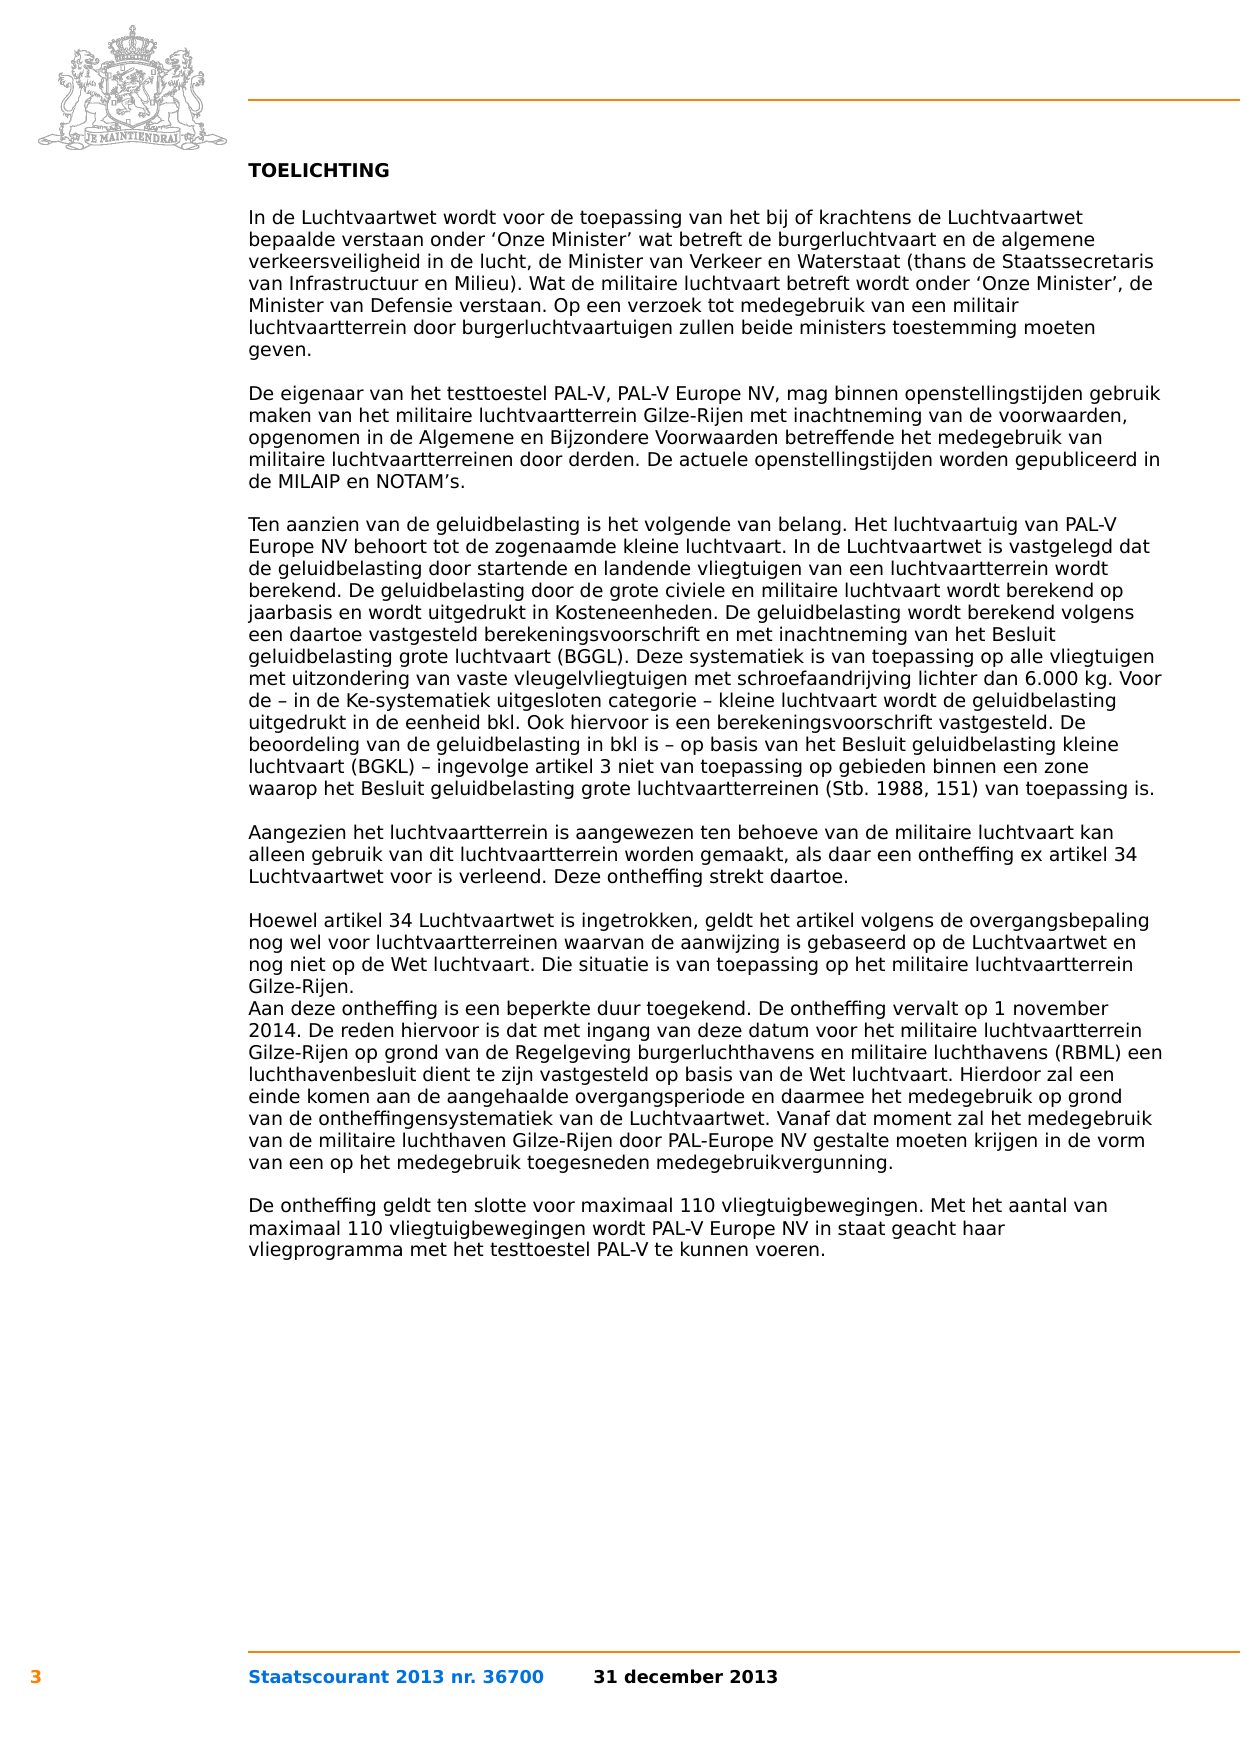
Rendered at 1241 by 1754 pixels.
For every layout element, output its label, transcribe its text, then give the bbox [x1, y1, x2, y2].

text Hoewel artikel 34 Luchtvaartwet is ingetrokken, geldt het artikel volgens de overgangsbepaling nog wel voor luchtvaartterreinen waarvan de aanwijzing is gebaseerd op de Luchtvaartwet en nog niet op de Wet luchtvaart. Die situatie is van toepassing op het militaire luchtvaartterrein Gilze-Rijen. [248, 910, 1163, 998]
text De ontheffing geldt ten slotte voor maximaal 110 vliegtuigbewegingen. Met het aantal van maximaal 110 vliegtuigbewegingen wordt PAL-V Europe NV in staat geacht haar vliegprogramma met het testtoestel PAL-V te kunnen voeren. [248, 1195, 1163, 1261]
picture [38, 25, 227, 150]
text Aan deze ontheffing is een beperkte duur toegekend. De ontheffing vervalt op 1 november 2014. De reden hiervoor is dat met ingang van deze datum voor het militaire luchtvaartterrein Gilze-Rijen op grond van de Regelgeving burgerluchthavens en militaire luchthavens (RBML) een luchthavenbesluit dient te zijn vastgesteld op basis van de Wet luchtvaart. Hierdoor zal een einde komen aan de aangehaalde overgangsperiode en daarmee het medegebruik op grond van de ontheffingensystematiek van de Luchtvaartwet. Vanaf dat moment zal het medegebruik van de militaire luchthaven Gilze-Rijen door PAL-Europe NV gestalte moeten krijgen in de vorm van een op het medegebruik toegesneden medegebruikvergunning. [248, 998, 1163, 1173]
text De eigenaar van het testtoestel PAL-V, PAL-V Europe NV, mag binnen openstellingstijden gebruik maken van het militaire luchtvaartterrein Gilze-Rijen met inachtneming van de voorwaarden, opgenomen in de Algemene en Bijzondere Voorwaarden betreffende het medegebruik van militaire luchtvaartterreinen door derden. De actuele openstellingstijden worden gepubliceerd in de MILAIP en NOTAM’s. [248, 383, 1163, 492]
subtitle TOELICHTING [248, 160, 1163, 182]
text In de Luchtvaartwet wordt voor de toepassing van het bij of krachtens de Luchtvaartwet bepaalde verstaan onder ‘Onze Minister’ wat betreft de burgerluchtvaart en de algemene verkeersveiligheid in de lucht, de Minister van Verkeer en Waterstaat (thans de Staatssecretaris van Infrastructuur en Milieu). Wat de militaire luchtvaart betreft wordt onder ‘Onze Minister’, de Minister van Defensie verstaan. Op een verzoek tot medegebruik van een militair luchtvaartterrein door burgerluchtvaartuigen zullen beide ministers toestemming moeten geven. [248, 207, 1163, 361]
text Ten aanzien van de geluidbelasting is het volgende van belang. Het luchtvaartuig van PAL-V Europe NV behoort tot de zogenaamde kleine luchtvaart. In de Luchtvaartwet is vastgelegd dat de geluidbelasting door startende en landende vliegtuigen van een luchtvaartterrein wordt berekend. De geluidbelasting door de grote civiele en militaire luchtvaart wordt berekend op jaarbasis en wordt uitgedrukt in Kosteneenheden. De geluidbelasting wordt berekend volgens een daartoe vastgesteld berekeningsvoorschrift en met inachtneming van het Besluit geluidbelasting grote luchtvaart (BGGL). Deze systematiek is van toepassing op alle vliegtuigen met uitzondering van vaste vleugelvliegtuigen met schroefaandrijving lichter dan 6.000 kg. Voor de – in de Ke-systematiek uitgesloten categorie – kleine luchtvaart wordt de geluidbelasting uitgedrukt in de eenheid bkl. Ook hiervoor is een berekeningsvoorschrift vastgesteld. De beoordeling van de geluidbelasting in bkl is – op basis van het Besluit geluidbelasting kleine luchtvaart (BGKL) – ingevolge artikel 3 niet van toepassing op gebieden binnen een zone waarop het Besluit geluidbelasting grote luchtvaartterreinen (Stb. 1988, 151) van toepassing is. [248, 514, 1163, 800]
text Aangezien het luchtvaartterrein is aangewezen ten behoeve van de militaire luchtvaart kan alleen gebruik van dit luchtvaartterrein worden gemaakt, als daar een ontheffing ex artikel 34 Luchtvaartwet voor is verleend. Deze ontheffing strekt daartoe. [248, 822, 1163, 888]
